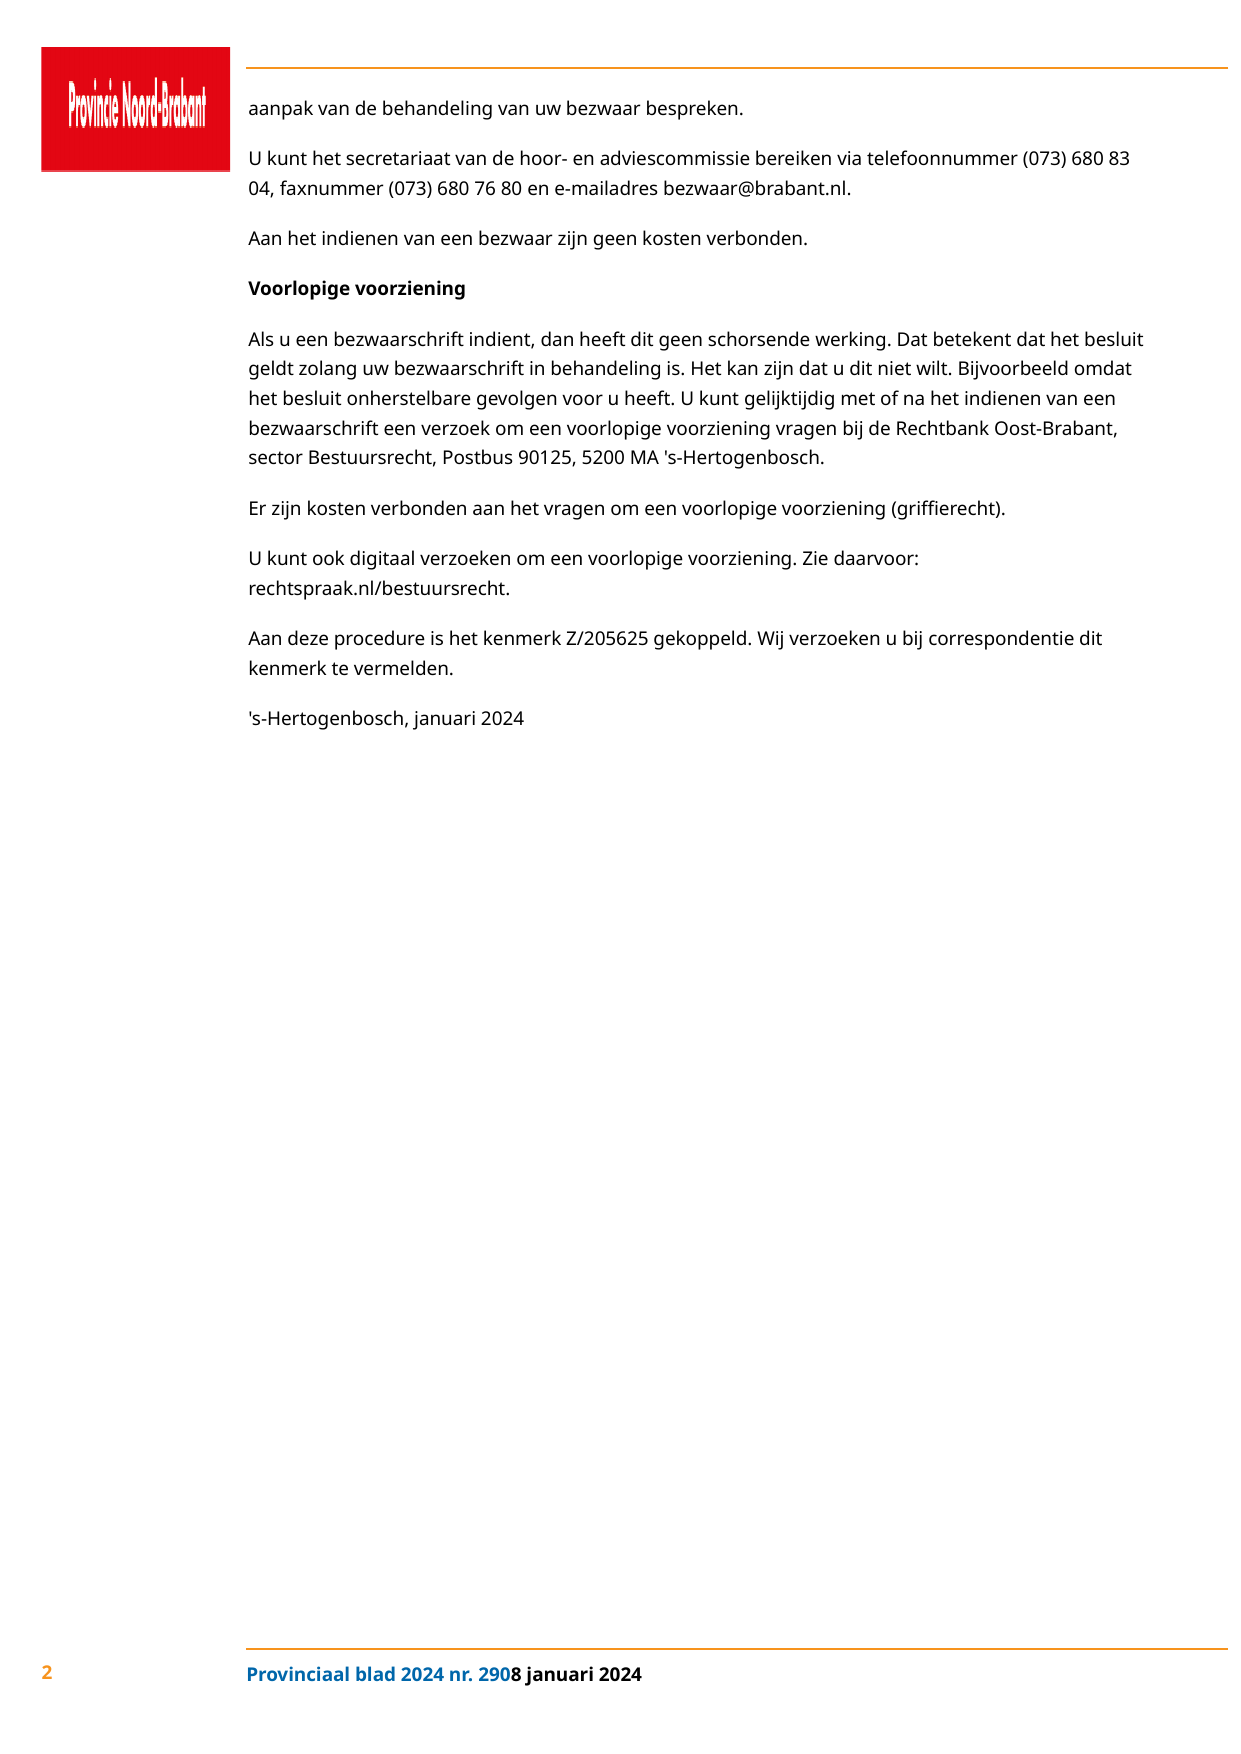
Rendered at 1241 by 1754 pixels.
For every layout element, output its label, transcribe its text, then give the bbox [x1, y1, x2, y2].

text U kunt het secretariaat van de hoor- en adviescommissie bereiken via telefoonnummer (073) 680 83 04, faxnummer (073) 680 76 80 en e-mailadres bezwaar@brabant.nl. [248, 145, 1152, 201]
text U kunt ook digitaal verzoeken om een voorlopige voorziening. Zie daarvoor: rechtspraak.nl/bestuursrecht. [248, 545, 1152, 601]
text Voorlopige voorziening [248, 276, 1152, 301]
picture [41, 47, 231, 172]
text 's-Hertogenbosch, januari 2024 [248, 705, 1152, 731]
text aanpak van de behandeling van uw bezwaar bespreken. [248, 95, 1152, 121]
text Als u een bezwaarschrift indient, dan heeft dit geen schorsende werking. Dat betekent dat het besluit geldt zolang uw bezwaarschrift in behandeling is. Het kan zijn dat u dit niet wilt. Bijvoorbeeld omdat het besluit onherstelbare gevolgen voor u heeft. U kunt gelijktijdig met of na het indienen van een bezwaarschrift een verzoek om een voorlopige voorziening vragen bij de Rechtbank Oost-Brabant, sector Bestuursrecht, Postbus 90125, 5200 MA 's‑Hertogenbosch. [248, 326, 1152, 470]
text Aan deze procedure is het kenmerk Z/205625 gekoppeld. Wij verzoeken u bij correspondentie dit kenmerk te vermelden. [248, 625, 1152, 681]
text Er zijn kosten verbonden aan het vragen om een voorlopige voorziening (griffierecht). [248, 495, 1152, 521]
text Aan het indienen van een bezwaar zijn geen kosten verbonden. [248, 225, 1152, 251]
